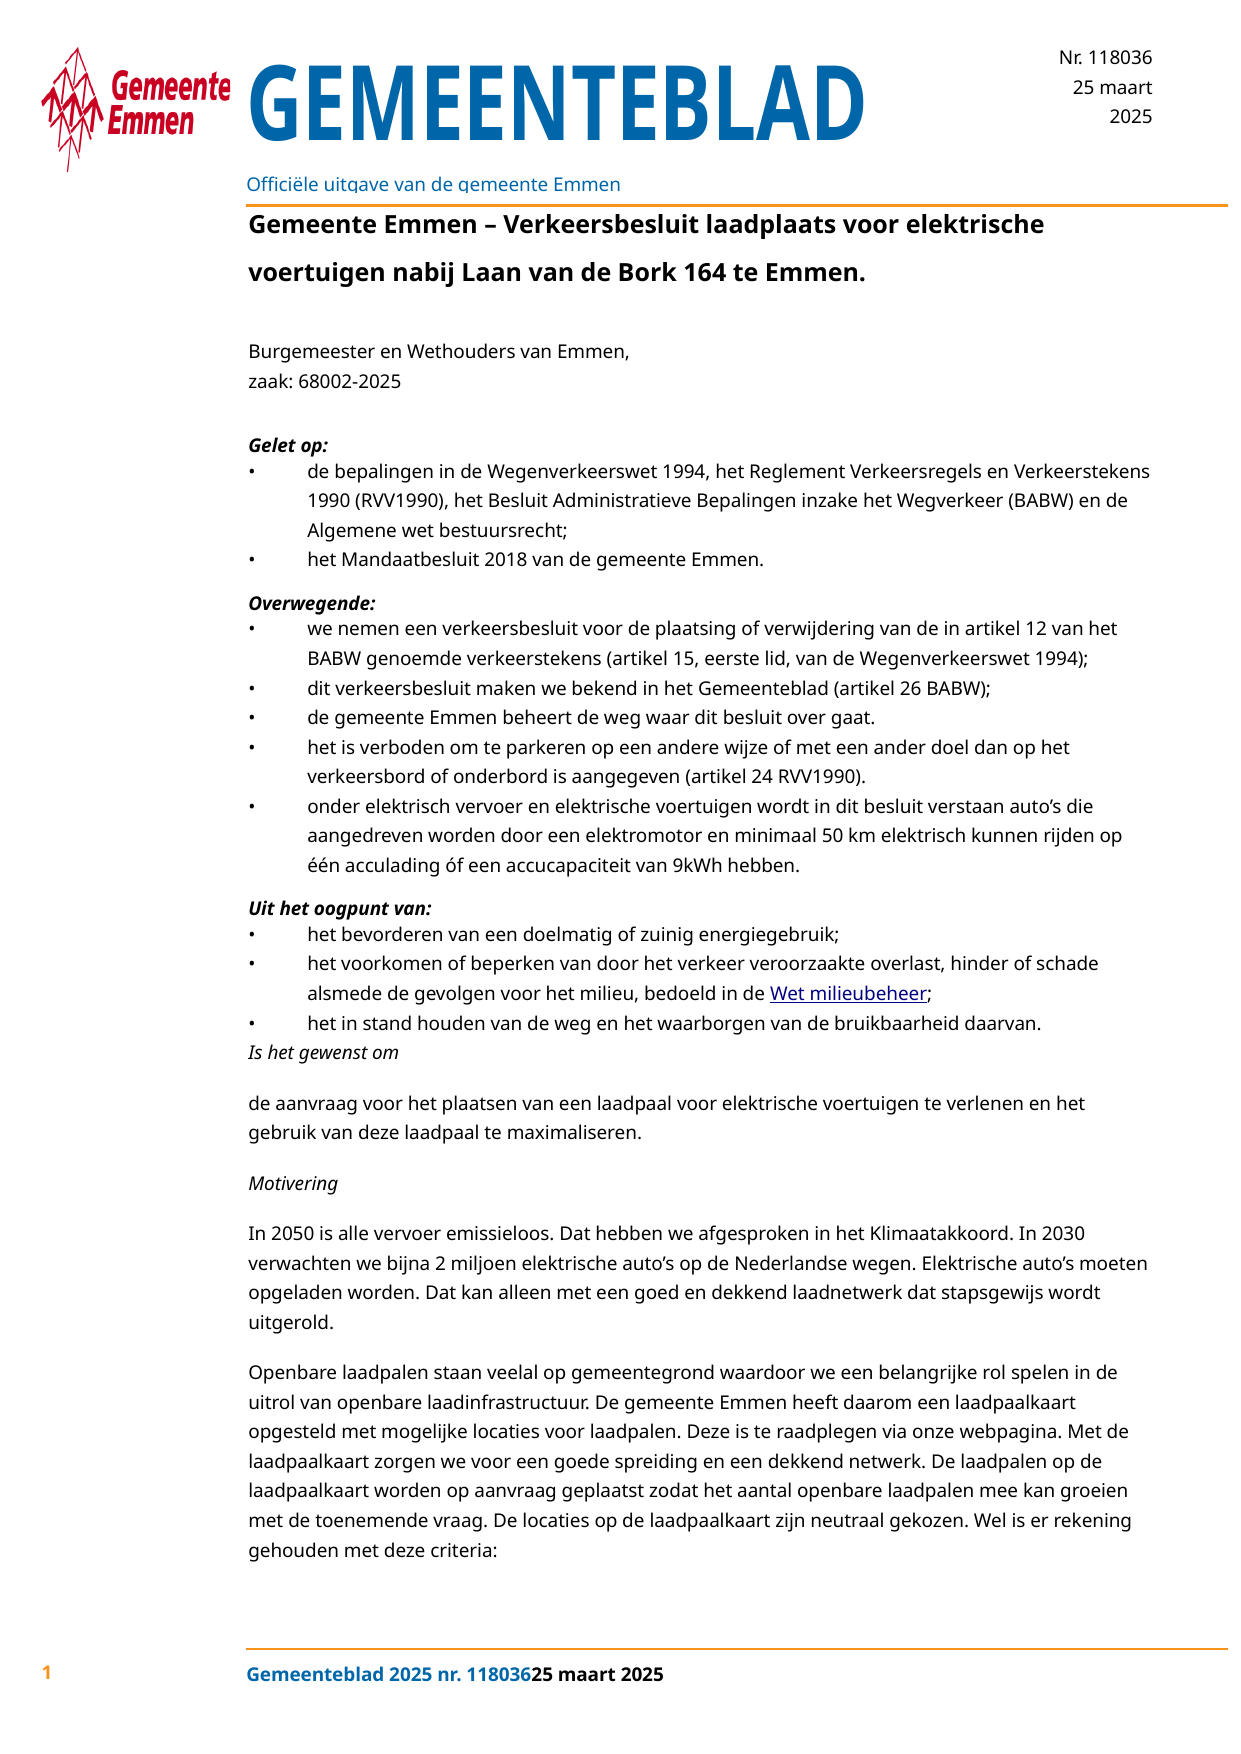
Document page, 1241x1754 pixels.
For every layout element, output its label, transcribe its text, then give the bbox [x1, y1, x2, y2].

text Uit het oogpunt van: [248, 895, 1152, 921]
list het is verboden om te parkeren op een andere wijze of met een ander doel dan op het verkeersbord of onderbord is aangegeven (artikel 24 RVV1990). [248, 734, 1152, 789]
list dit verkeersbesluit maken we bekend in het Gemeenteblad (artikel 26 BABW); [248, 675, 1152, 700]
text Overwegende: [248, 590, 1152, 616]
list de gemeente Emmen beheert de weg waar dit besluit over gaat. [248, 704, 1152, 730]
list onder elektrisch vervoer en elektrische voertuigen wordt in dit besluit verstaan auto’s die aangedreven worden door een elektromotor en minimaal 50 km elektrisch kunnen rijden op één acculading óf een accucapaciteit van 9kWh hebben. [248, 793, 1152, 878]
list het in stand houden van de weg en het waarborgen van de bruikbaarheid daarvan. [248, 1010, 1152, 1036]
list we nemen een verkeersbesluit voor de plaatsing of verwijdering van de in artikel 12 van het BABW genoemde verkeerstekens (artikel 15, eerste lid, van de Wegenverkeerswet 1994); [248, 616, 1152, 671]
text zaak: 68002-2025 [248, 368, 1152, 394]
text Burgemeester en Wethouders van Emmen, [248, 339, 1152, 364]
list het Mandaatbesluit 2018 van de gemeente Emmen. [248, 547, 1152, 572]
text Openbare laadpalen staan veelal op gemeentegrond waardoor we een belangrijke rol spelen in de uitrol van openbare laadinfrastructuur. De gemeente Emmen heeft daarom een laadpaalkaart opgesteld met mogelijke locaties voor laadpalen. Deze is te raadplegen via onze webpagina. Met de laadpaalkaart zorgen we voor een goede spreiding en een dekkend netwerk. De laadpalen op de laadpaalkaart worden op aanvraag geplaatst zodat het aantal openbare laadpalen mee kan groeien met de toenemende vraag. De locaties op de laadpaalkaart zijn neutraal gekozen. Wel is er rekening gehouden met deze criteria: [248, 1359, 1152, 1563]
list de bepalingen in de Wegenverkeerswet 1994, het Reglement Verkeersregels en Verkeerstekens 1990 (RVV1990), het Besluit Administratieve Bepalingen inzake het Wegverkeer (BABW) en de Algemene wet bestuursrecht; [248, 458, 1152, 543]
text Motivering [248, 1170, 1152, 1196]
list het bevorderen van een doelmatig of zuinig energiegebruik; [248, 921, 1152, 947]
list het voorkomen of beperken van door het verkeer veroorzaakte overlast, hinder of schade alsmede de gevolgen voor het milieu, bedoeld in de Wet milieubeheer; [248, 951, 1152, 1006]
text Gelet op: [248, 432, 1152, 458]
text Gemeente Emmen – Verkeersbesluit laadplaats voor elektrische voertuigen nabij Laan van de Bork 164 te Emmen. [248, 207, 1152, 288]
picture [41, 47, 231, 172]
text Is het gewenst om [248, 1039, 1152, 1065]
text In 2050 is alle vervoer emissieloos. Dat hebben we afgesproken in het Klimaatakkoord. In 2030 verwachten we bijna 2 miljoen elektrische auto’s op de Nederlandse wegen. Elektrische auto’s moeten opgeladen worden. Dat kan alleen met een goed en dekkend laadnetwerk dat stapsgewijs wordt uitgerold. [248, 1220, 1152, 1335]
text de aanvraag voor het plaatsen van een laadpaal voor elektrische voertuigen te verlenen en het gebruik van deze laadpaal te maximaliseren. [248, 1090, 1152, 1145]
